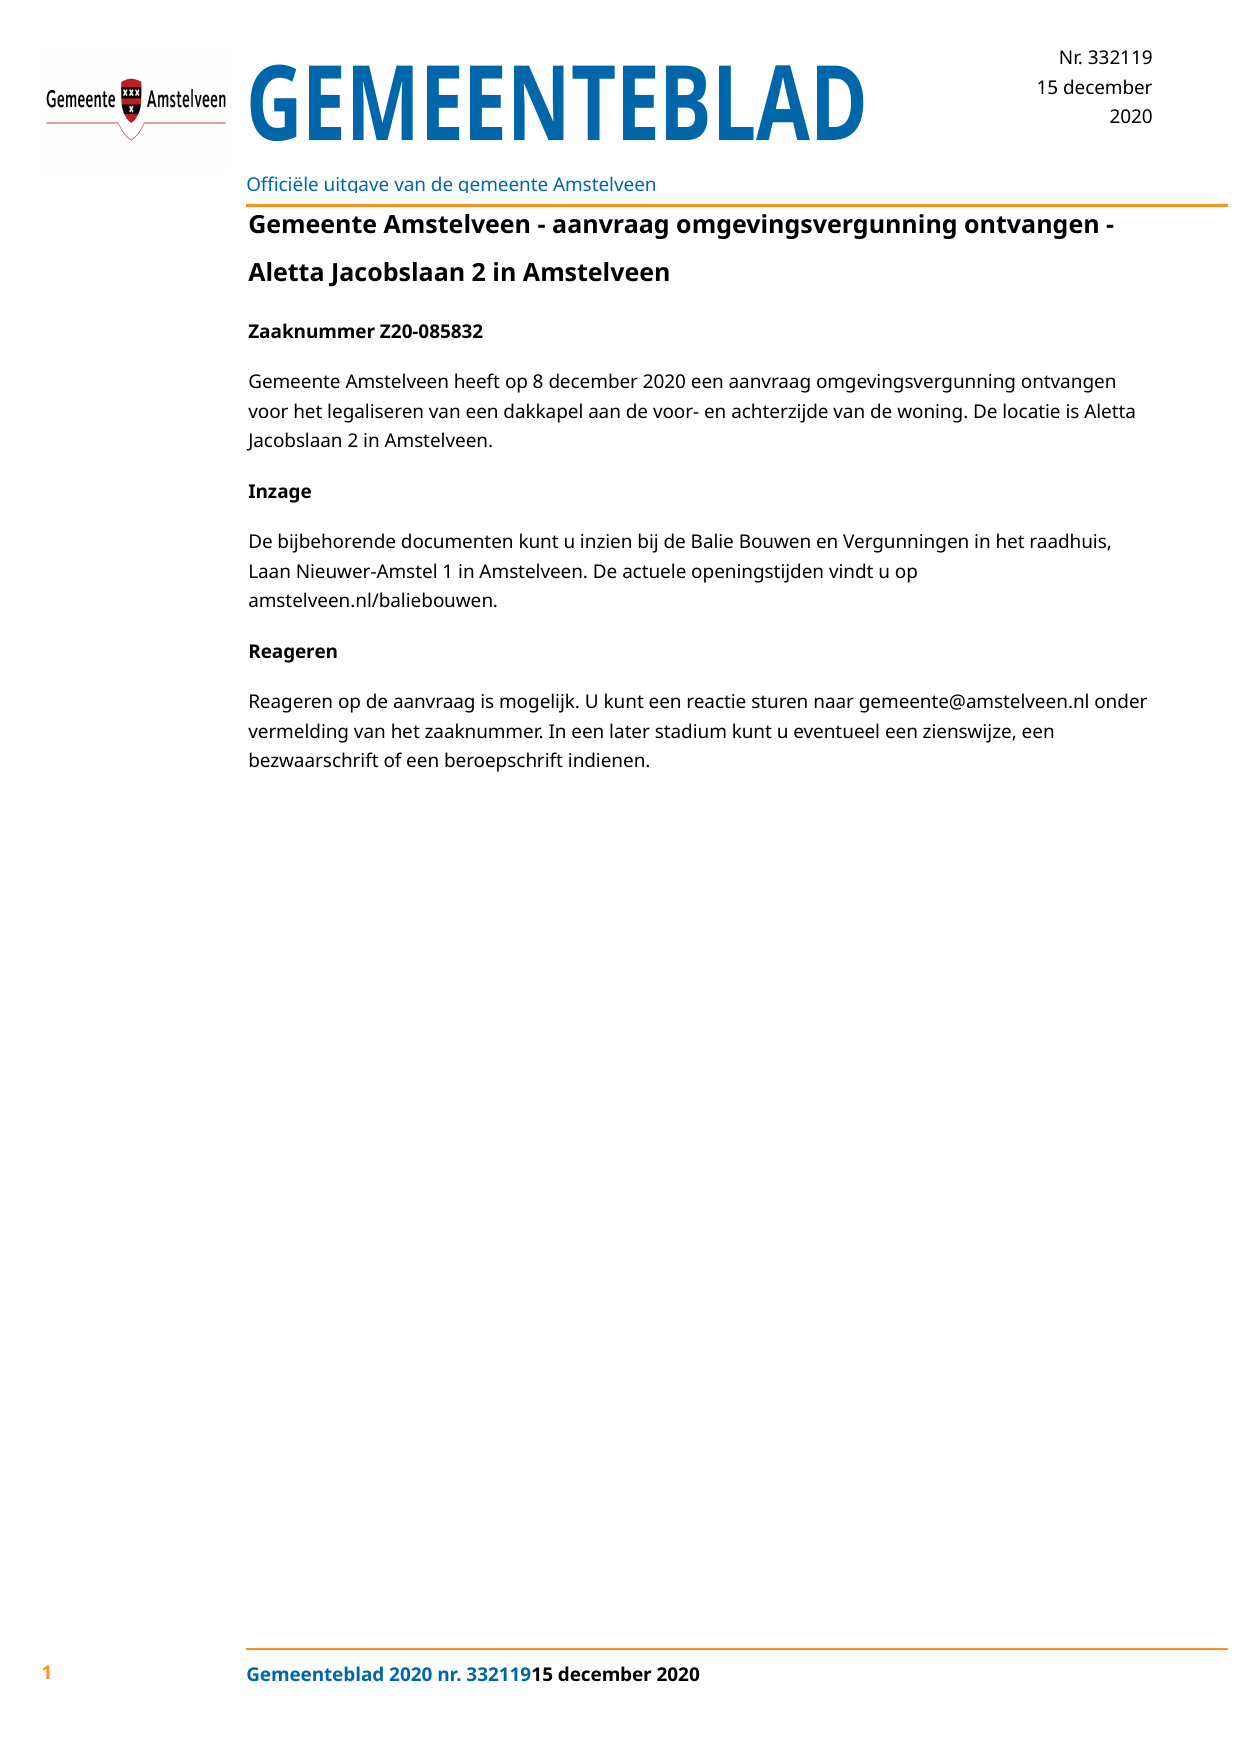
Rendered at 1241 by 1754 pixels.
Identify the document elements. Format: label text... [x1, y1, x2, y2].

picture [41, 47, 231, 172]
text Gemeente Amstelveen heeft op 8 december 2020 een aanvraag omgevingsvergunning ontvangen voor het legaliseren van een dakkapel aan de voor- en achterzijde van de woning. De locatie is Aletta Jacobslaan 2 in Amstelveen. [248, 368, 1152, 453]
text Zaaknummer Z20-085832 [248, 318, 1152, 344]
text Gemeente Amstelveen - aanvraag omgevingsvergunning ontvangen - Aletta Jacobslaan 2 in Amstelveen [248, 207, 1152, 288]
text De bijbehorende documenten kunt u inzien bij de Balie Bouwen en Vergunningen in het raadhuis, Laan Nieuwer-Amstel 1 in Amstelveen. De actuele openingstijden vindt u op amstelveen.nl/baliebouwen. [248, 528, 1152, 613]
text Reageren [248, 638, 1152, 664]
text Inzage [248, 478, 1152, 504]
text Reageren op de aanvraag is mogelijk. U kunt een reactie sturen naar gemeente@amstelveen.nl onder vermelding van het zaaknummer. In een later stadium kunt u eventueel een zienswijze, een bezwaarschrift of een beroepschrift indienen. [248, 688, 1152, 773]
